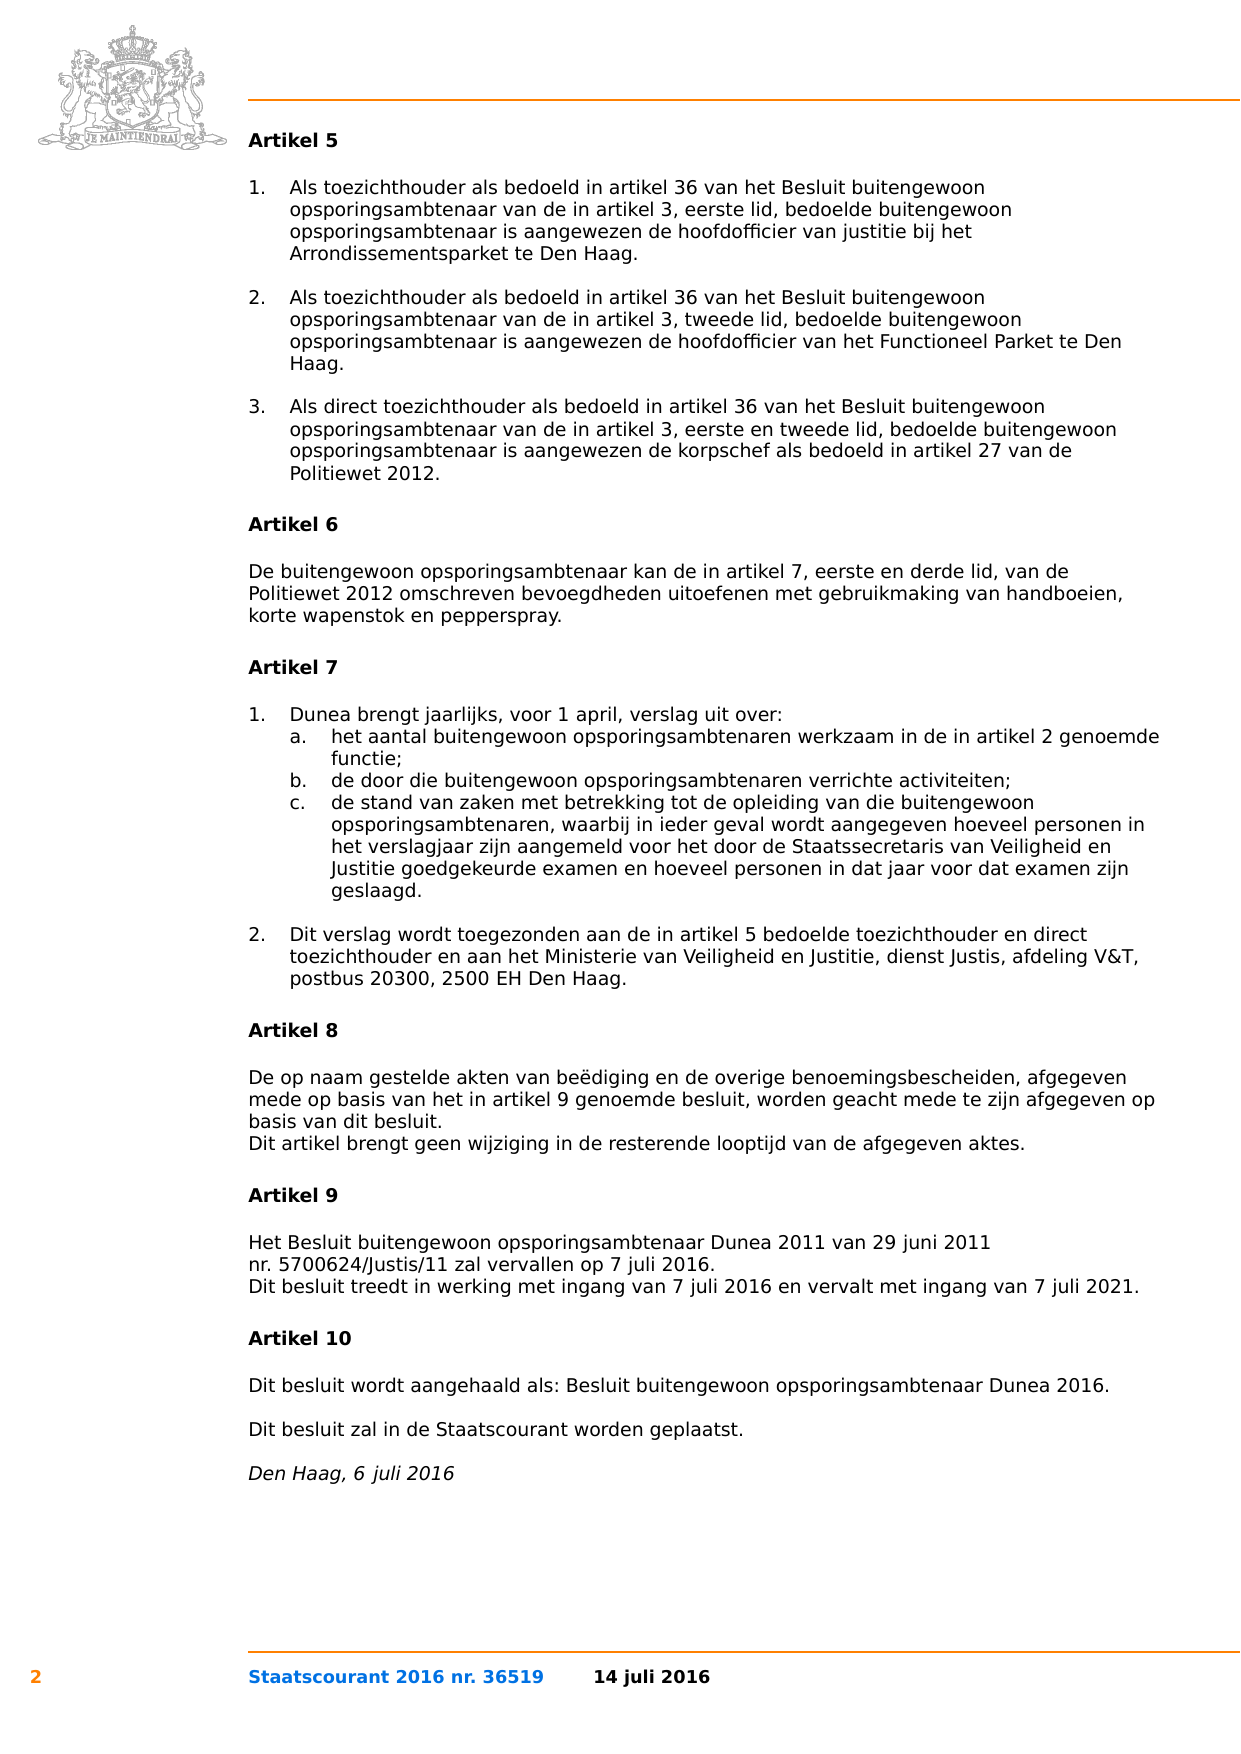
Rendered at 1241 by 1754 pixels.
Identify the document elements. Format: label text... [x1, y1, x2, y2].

text Dit artikel brengt geen wijziging in de resterende looptijd van de afgegeven aktes. [248, 1133, 1163, 1155]
text De op naam gestelde akten van beëdiging en de overige benoemingsbescheiden, afgegeven mede op basis van het in artikel 9 genoemde besluit, worden geacht mede te zijn afgegeven op basis van dit besluit. [248, 1067, 1163, 1133]
subtitle Artikel 9 [248, 1185, 1163, 1207]
text 2. Als toezichthouder als bedoeld in artikel 36 van het Besluit buitengewoon opsporingsambtenaar van de in artikel 3, tweede lid, bedoelde buitengewoon opsporingsambtenaar is aangewezen de hoofdofficier van het Functioneel Parket te Den Haag. [248, 287, 1163, 374]
text 2. Dit verslag wordt toegezonden aan de in artikel 5 bedoelde toezichthouder en direct toezichthouder en aan het Ministerie van Veiligheid en Justitie, dienst Justis, afdeling V&T, postbus 20300, 2500 EH Den Haag. [248, 924, 1163, 990]
text 1. Als toezichthouder als bedoeld in artikel 36 van het Besluit buitengewoon opsporingsambtenaar van de in artikel 3, eerste lid, bedoelde buitengewoon opsporingsambtenaar is aangewezen de hoofdofficier van justitie bij het Arrondissementsparket te Den Haag. [248, 177, 1163, 265]
subtitle Artikel 10 [248, 1328, 1163, 1350]
text b. de door die buitengewoon opsporingsambtenaren verrichte activiteiten; [289, 770, 1163, 792]
subtitle Artikel 6 [248, 514, 1163, 536]
text Dit besluit zal in de Staatscourant worden geplaatst. [248, 1418, 1163, 1441]
text 3. Als direct toezichthouder als bedoeld in artikel 36 van het Besluit buitengewoon opsporingsambtenaar van de in artikel 3, eerste en tweede lid, bedoelde buitengewoon opsporingsambtenaar is aangewezen de korpschef als bedoeld in artikel 27 van de Politiewet 2012. [248, 396, 1163, 484]
subtitle Artikel 7 [248, 657, 1163, 679]
text Dit besluit wordt aangehaald als: Besluit buitengewoon opsporingsambtenaar Dunea 2016. [248, 1375, 1163, 1397]
subtitle Artikel 8 [248, 1020, 1163, 1042]
text 1. Dunea brengt jaarlijks, voor 1 april, verslag uit over: [248, 704, 1163, 726]
text a. het aantal buitengewoon opsporingsambtenaren werkzaam in de in artikel 2 genoemde functie; [289, 726, 1163, 770]
subtitle Artikel 5 [248, 130, 1163, 152]
picture [38, 25, 227, 150]
text De buitengewoon opsporingsambtenaar kan de in artikel 7, eerste en derde lid, van de Politiewet 2012 omschreven bevoegdheden uitoefenen met gebruikmaking van handboeien, korte wapenstok en pepperspray. [248, 561, 1163, 627]
text Den Haag, 6 juli 2016 [248, 1462, 1163, 1484]
text Het Besluit buitengewoon opsporingsambtenaar Dunea 2011 van 29 juni 2011 nr. 5700624/Justis/11 zal vervallen op 7 juli 2016. [248, 1232, 1163, 1276]
text c. de stand van zaken met betrekking tot de opleiding van die buitengewoon opsporingsambtenaren, waarbij in ieder geval wordt aangegeven hoeveel personen in het verslagjaar zijn aangemeld voor het door de Staatssecretaris van Veiligheid en Justitie goedgekeurde examen en hoeveel personen in dat jaar voor dat examen zijn geslaagd. [289, 792, 1163, 902]
text Dit besluit treedt in werking met ingang van 7 juli 2016 en vervalt met ingang van 7 juli 2021. [248, 1276, 1163, 1298]
